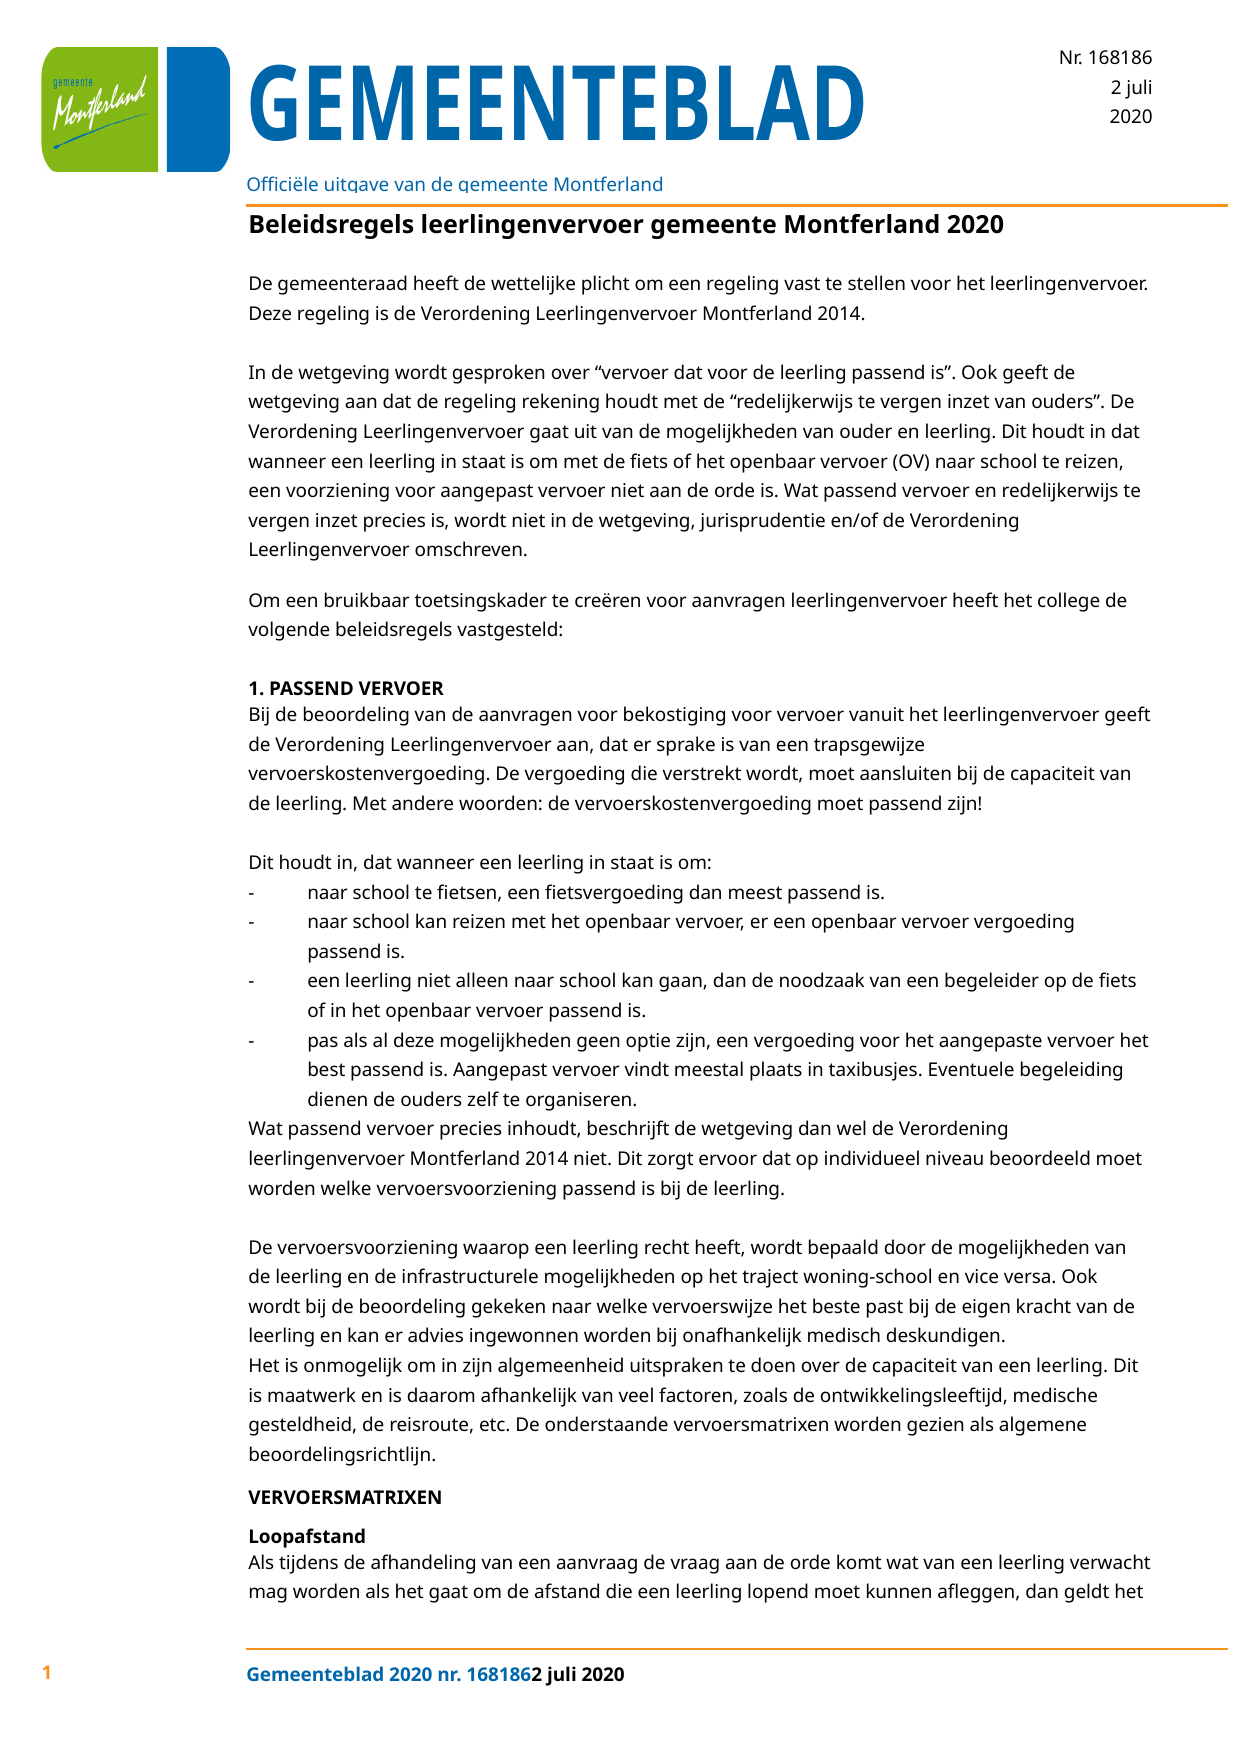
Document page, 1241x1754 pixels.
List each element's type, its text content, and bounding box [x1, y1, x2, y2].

text De gemeenteraad heeft de wettelijke plicht om een regeling vast te stellen voor het leerlingenvervoer. Deze regeling is de Verordening Leerlingenvervoer Montferland 2014. [248, 270, 1152, 326]
text Dit houdt in, dat wanneer een leerling in staat is om: [248, 849, 1152, 875]
text Beleidsregels leerlingenvervoer gemeente Montferland 2020 [248, 207, 1152, 241]
text Het is onmogelijk om in zijn algemeenheid uitspraken te doen over de capaciteit van een leerling. Dit is maatwerk en is daarom afhankelijk van veel factoren, zoals de ontwikkelingsleeftijd, medische gesteldheid, de reisroute, etc. De onderstaande vervoersmatrixen worden gezien als algemene beoordelingsrichtlijn. [248, 1352, 1152, 1467]
text VERVOERSMATRIXEN [248, 1484, 1152, 1510]
text Bij de beoordeling van de aanvragen voor bekostiging voor vervoer vanuit het leerlingenvervoer geeft de Verordening Leerlingenvervoer aan, dat er sprake is van een trapsgewijze vervoerskostenvergoeding. De vergoeding die verstrekt wordt, moet aansluiten bij de capaciteit van de leerling. Met andere woorden: de vervoerskostenvergoeding moet passend zijn! [248, 701, 1152, 816]
list naar school te fietsen, een fietsvergoeding dan meest passend is. [248, 879, 1152, 904]
text Wat passend vervoer precies inhoudt, beschrijft de wetgeving dan wel de Verordening leerlingenvervoer Montferland 2014 niet. Dit zorgt ervoor dat op individueel niveau beoordeeld moet worden welke vervoersvoorziening passend is bij de leerling. [248, 1116, 1152, 1200]
picture [41, 47, 231, 172]
text De vervoersvoorziening waarop een leerling recht heeft, wordt bepaald door de mogelijkheden van de leerling en de infrastructurele mogelijkheden op het traject woning-school en vice versa. Ook wordt bij de beoordeling gekeken naar welke vervoerswijze het beste past bij de eigen kracht van de leerling en kan er advies ingewonnen worden bij onafhankelijk medisch deskundigen. [248, 1234, 1152, 1348]
text Loopafstand [248, 1523, 1152, 1549]
text Om een bruikbaar toetsingskader te creëren voor aanvragen leerlingenvervoer heeft het college de volgende beleidsregels vastgesteld: [248, 587, 1152, 642]
text Als tijdens de afhandeling van een aanvraag de vraag aan de orde komt wat van een leerling verwacht mag worden als het gaat om de afstand die een leerling lopend moet kunnen afleggen, dan geldt het [248, 1549, 1152, 1604]
list een leerling niet alleen naar school kan gaan, dan de noodzaak van een begeleider op de fiets of in het openbaar vervoer passend is. [248, 968, 1152, 1023]
text In de wetgeving wordt gesproken over “vervoer dat voor de leerling passend is”. Ook geeft de wetgeving aan dat de regeling rekening houdt met de “redelijkerwijs te vergen inzet van ouders”. De Verordening Leerlingenvervoer gaat uit van de mogelijkheden van ouder en leerling. Dit houdt in dat wanneer een leerling in staat is om met de fiets of het openbaar vervoer (OV) naar school te reizen, een voorziening voor aangepast vervoer niet aan de orde is. Wat passend vervoer en redelijkerwijs te vergen inzet precies is, wordt niet in de wetgeving, jurisprudentie en/of de Verordening Leerlingenvervoer omschreven. [248, 359, 1152, 562]
list pas als al deze mogelijkheden geen optie zijn, een vergoeding voor het aangepaste vervoer het best passend is. Aangepast vervoer vindt meestal plaats in taxibusjes. Eventuele begeleiding dienen de ouders zelf te organiseren. [248, 1027, 1152, 1112]
list naar school kan reizen met het openbaar vervoer, er een openbaar vervoer vergoeding passend is. [248, 908, 1152, 964]
text 1. PASSEND VERVOER [248, 676, 1152, 701]
